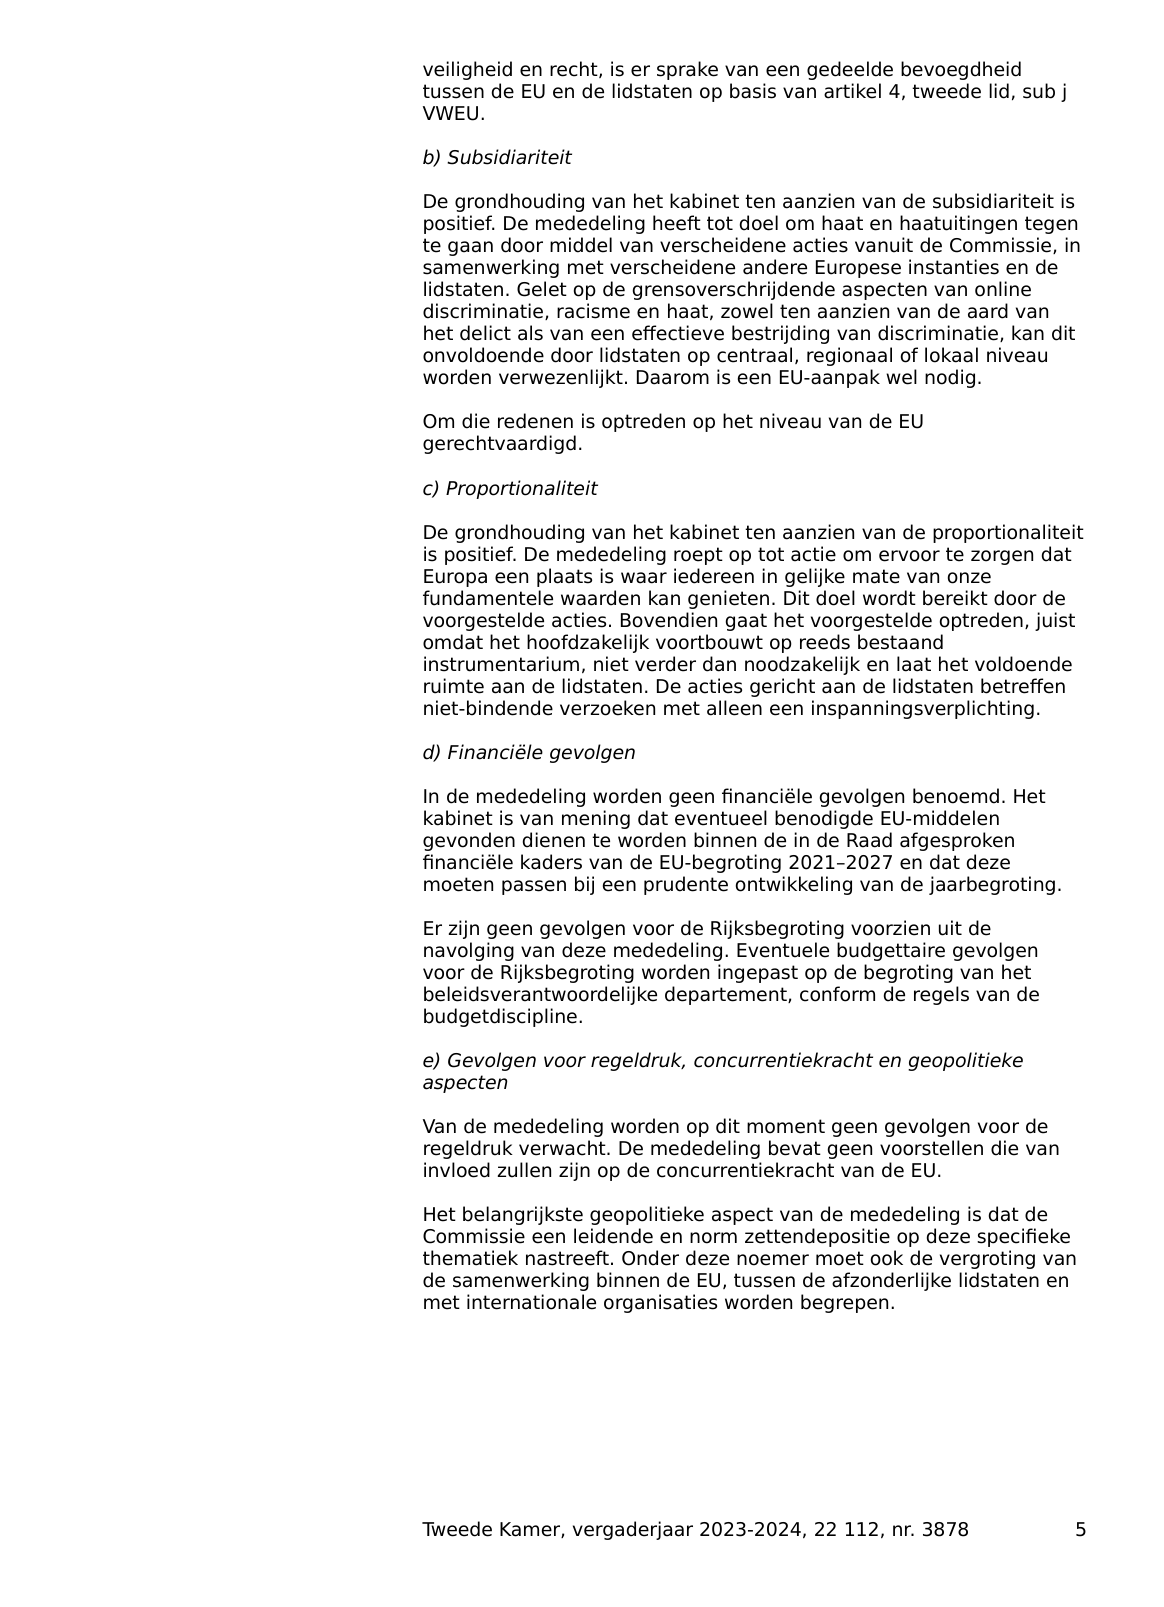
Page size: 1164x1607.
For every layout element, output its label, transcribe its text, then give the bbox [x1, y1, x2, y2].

text Het belangrijkste geopolitieke aspect van de mededeling is dat de Commissie een leidende en norm zettendepositie op deze specifieke thematiek nastreeft. Onder deze noemer moet ook de vergroting van de samenwerking binnen de EU, tussen de afzonderlijke lidstaten en met internationale organisaties worden begrepen. [422, 1204, 1087, 1314]
text veiligheid en recht, is er sprake van een gedeelde bevoegdheid tussen de EU en de lidstaten op basis van artikel 4, tweede lid, sub j VWEU. [422, 59, 1087, 125]
subtitle b) Subsidiariteit [422, 147, 1087, 169]
text De grondhouding van het kabinet ten aanzien van de subsidiariteit is positief. De mededeling heeft tot doel om haat en haatuitingen tegen te gaan door middel van verscheidene acties vanuit de Commissie, in samenwerking met verscheidene andere Europese instanties en de lidstaten. Gelet op de grensoverschrijdende aspecten van online discriminatie, racisme en haat, zowel ten aanzien van de aard van het delict als van een effectieve bestrijding van discriminatie, kan dit onvoldoende door lidstaten op centraal, regionaal of lokaal niveau worden verwezenlijkt. Daarom is een EU-aanpak wel nodig. [422, 191, 1087, 389]
text In de mededeling worden geen financiële gevolgen benoemd. Het kabinet is van mening dat eventueel benodigde EU-middelen gevonden dienen te worden binnen de in de Raad afgesproken financiële kaders van de EU-begroting 2021–2027 en dat deze moeten passen bij een prudente ontwikkeling van de jaarbegroting. [422, 786, 1087, 896]
text Van de mededeling worden op dit moment geen gevolgen voor de regeldruk verwacht. De mededeling bevat geen voorstellen die van invloed zullen zijn op de concurrentiekracht van de EU. [422, 1116, 1087, 1182]
text Om die redenen is optreden op het niveau van de EU gerechtvaardigd. [422, 411, 1087, 455]
subtitle c) Proportionaliteit [422, 477, 1087, 499]
text De grondhouding van het kabinet ten aanzien van de proportionaliteit is positief. De mededeling roept op tot actie om ervoor te zorgen dat Europa een plaats is waar iedereen in gelijke mate van onze fundamentele waarden kan genieten. Dit doel wordt bereikt door de voorgestelde acties. Bovendien gaat het voorgestelde optreden, juist omdat het hoofdzakelijk voortbouwt op reeds bestaand instrumentarium, niet verder dan noodzakelijk en laat het voldoende ruimte aan de lidstaten. De acties gericht aan de lidstaten betreffen niet-bindende verzoeken met alleen een inspanningsverplichting. [422, 522, 1087, 719]
text Er zijn geen gevolgen voor de Rijksbegroting voorzien uit de navolging van deze mededeling. Eventuele budgettaire gevolgen voor de Rijksbegroting worden ingepast op de begroting van het beleidsverantwoordelijke departement, conform de regels van de budgetdiscipline. [422, 918, 1087, 1028]
subtitle d) Financiële gevolgen [422, 742, 1087, 764]
subtitle e) Gevolgen voor regeldruk, concurrentiekracht en geopolitieke aspecten [422, 1050, 1087, 1094]
